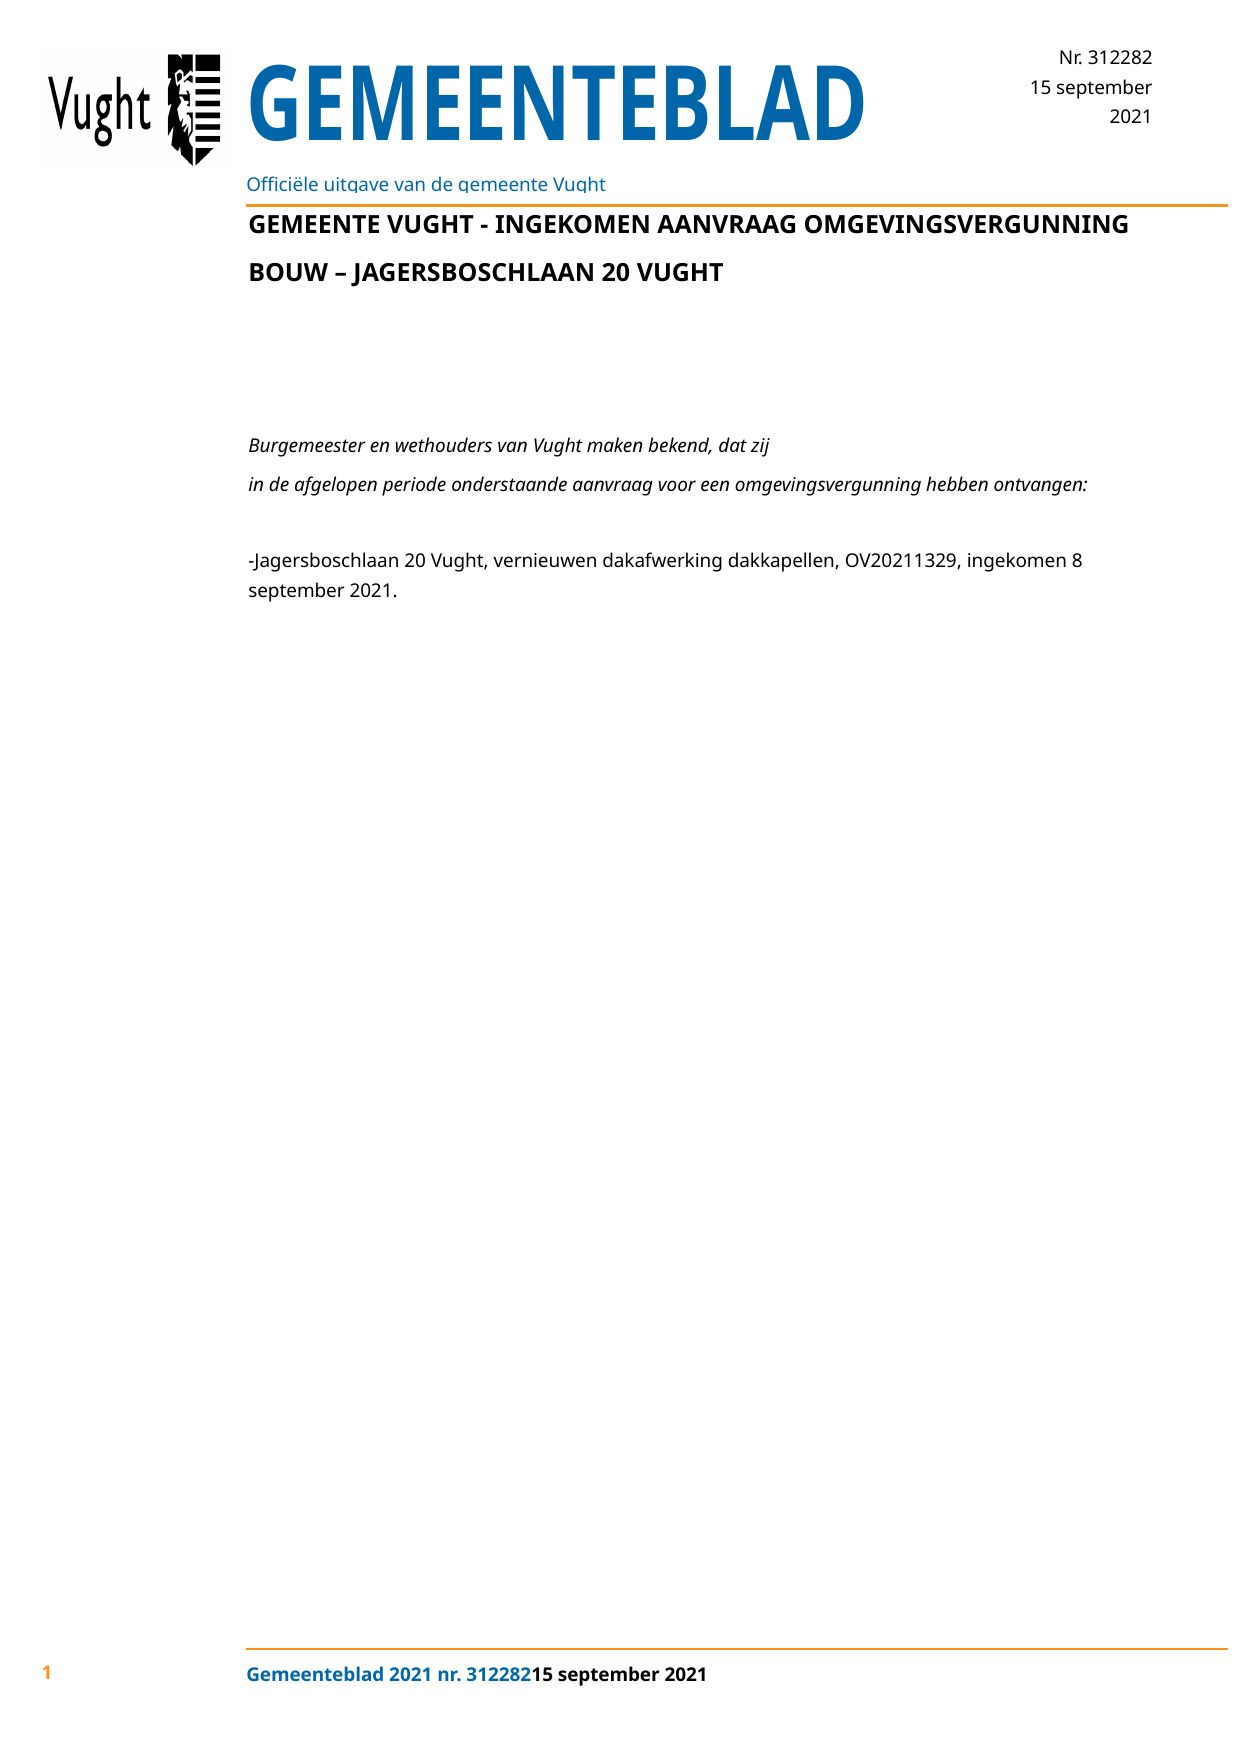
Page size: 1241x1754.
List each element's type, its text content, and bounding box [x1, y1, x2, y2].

text in de afgelopen periode onderstaande aanvraag voor een omgevingsvergunning hebben ontvangen: [248, 472, 1152, 497]
text Burgemeester en wethouders van Vught maken bekend, dat zij [248, 432, 1152, 458]
picture [41, 47, 231, 172]
text -Jagersboschlaan 20 Vught, vernieuwen dakafwerking dakkapellen, OV20211329, ingekomen 8 september 2021. [248, 548, 1152, 603]
text GEMEENTE VUGHT - INGEKOMEN AANVRAAG OMGEVINGSVERGUNNING BOUW – JAGERSBOSCHLAAN 20 VUGHT [248, 207, 1152, 288]
